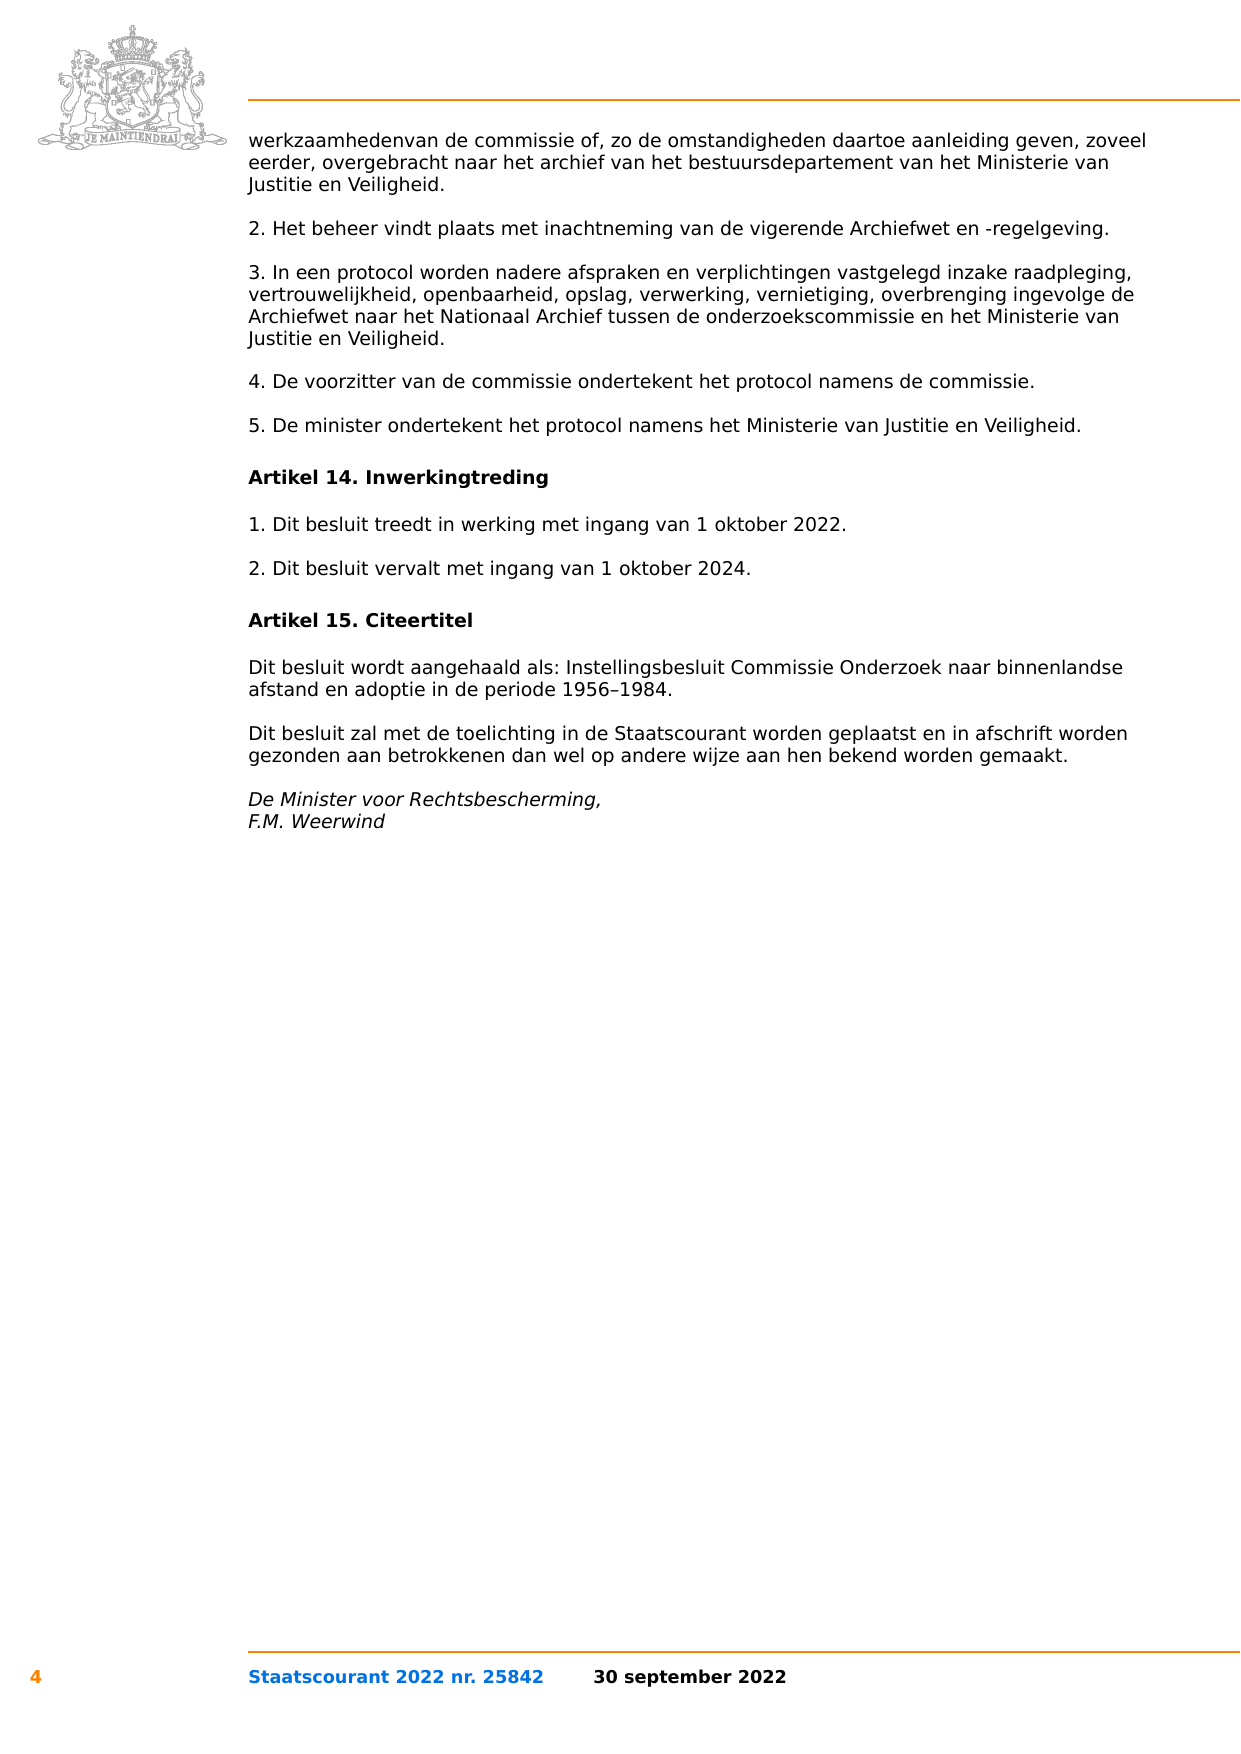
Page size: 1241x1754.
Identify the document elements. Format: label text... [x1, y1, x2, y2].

text 3. In een protocol worden nadere afspraken en verplichtingen vastgelegd inzake raadpleging, vertrouwelijkheid, openbaarheid, opslag, verwerking, vernietiging, overbrenging ingevolge de Archiefwet naar het Nationaal Archief tussen de onderzoekscommissie en het Ministerie van Justitie en Veiligheid. [248, 262, 1163, 349]
text Dit besluit wordt aangehaald als: Instellingsbesluit Commissie Onderzoek naar binnenlandse afstand en adoptie in de periode 1956–1984. [248, 657, 1163, 701]
subtitle Artikel 15. Citeertitel [248, 610, 1163, 632]
subtitle Artikel 14. Inwerkingtreding [248, 467, 1163, 489]
text werkzaamhedenvan de commissie of, zo de omstandigheden daartoe aanleiding geven, zoveel eerder, overgebracht naar het archief van het bestuursdepartement van het Ministerie van Justitie en Veiligheid. [248, 130, 1163, 196]
text Dit besluit zal met de toelichting in de Staatscourant worden geplaatst en in afschrift worden gezonden aan betrokkenen dan wel op andere wijze aan hen bekend worden gemaakt. [248, 723, 1163, 767]
text 2. Dit besluit vervalt met ingang van 1 oktober 2024. [248, 558, 1163, 580]
text 4. De voorzitter van de commissie ondertekent het protocol namens de commissie. [248, 371, 1163, 393]
picture [38, 25, 227, 150]
text 1. Dit besluit treedt in werking met ingang van 1 oktober 2022. [248, 514, 1163, 536]
text De Minister voor Rechtsbescherming, F.M. Weerwind [248, 789, 1163, 833]
text 2. Het beheer vindt plaats met inachtneming van de vigerende Archiefwet en -regelgeving. [248, 218, 1163, 240]
text 5. De minister ondertekent het protocol namens het Ministerie van Justitie en Veiligheid. [248, 415, 1163, 437]
